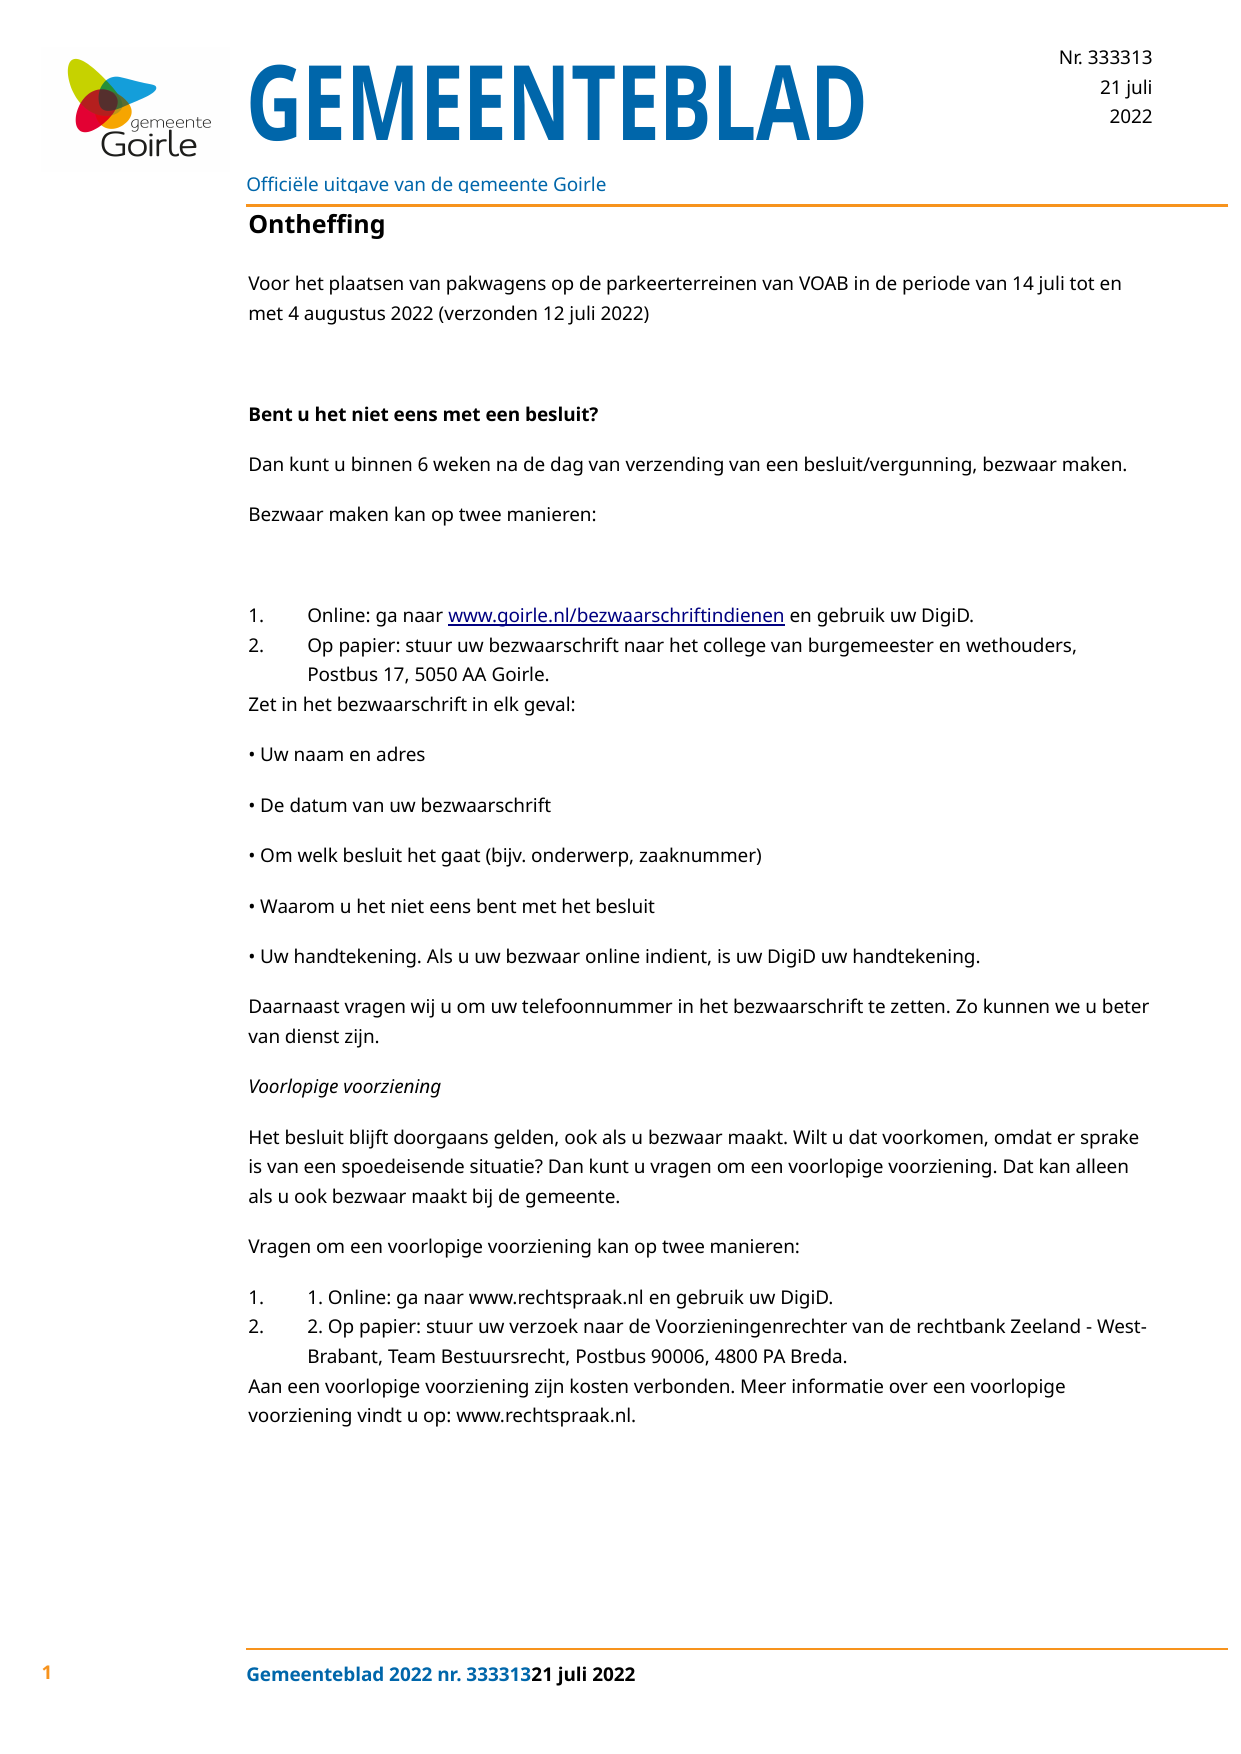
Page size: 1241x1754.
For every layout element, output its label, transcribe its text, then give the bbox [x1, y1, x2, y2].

text Dan kunt u binnen 6 weken na de dag van verzending van een besluit/vergunning, bezwaar maken. [248, 451, 1152, 477]
text Voorlopige voorziening [248, 1074, 1152, 1099]
text Aan een voorlopige voorziening zijn kosten verbonden. Meer informatie over een voorlopige voorziening vindt u op: www.rechtspraak.nl. [248, 1373, 1152, 1428]
text • Waarom u het niet eens bent met het besluit [248, 893, 1152, 918]
list Online: ga naar www.goirle.nl/bezwaarschriftindienen en gebruik uw DigiD. [248, 602, 1152, 628]
text Bent u het niet eens met een besluit? [248, 401, 1152, 426]
text Daarnaast vragen wij u om uw telefoonnummer in het bezwaarschrift te zetten. Zo kunnen we u beter van dienst zijn. [248, 994, 1152, 1049]
text Voor het plaatsen van pakwagens op de parkeerterreinen van VOAB in de periode van 14 juli tot en met 4 augustus 2022 (verzonden 12 juli 2022) [248, 270, 1152, 326]
picture [41, 47, 231, 172]
text • Om welk besluit het gaat (bijv. onderwerp, zaaknummer) [248, 842, 1152, 868]
text • Uw naam en adres [248, 742, 1152, 767]
text Bezwaar maken kan op twee manieren: [248, 502, 1152, 527]
text • De datum van uw bezwaarschrift [248, 792, 1152, 818]
text Ontheffing [248, 207, 1152, 241]
list Op papier: stuur uw bezwaarschrift naar het college van burgemeester en wethouders, Postbus 17, 5050 AA Goirle. [248, 632, 1152, 687]
text Het besluit blijft doorgaans gelden, ook als u bezwaar maakt. Wilt u dat voorkomen, omdat er sprake is van een spoedeisende situatie? Dan kunt u vragen om een voorlopige voorziening. Dat kan alleen als u ook bezwaar maakt bij de gemeente. [248, 1124, 1152, 1209]
text Vragen om een voorlopige voorziening kan op twee manieren: [248, 1234, 1152, 1259]
text • Uw handtekening. Als u uw bezwaar online indient, is uw DigiD uw handtekening. [248, 943, 1152, 969]
text Zet in het bezwaarschrift in elk geval: [248, 691, 1152, 717]
list 1. Online: ga naar www.rechtspraak.nl en gebruik uw DigiD. [248, 1284, 1152, 1310]
list 2. Op papier: stuur uw verzoek naar de Voorzieningenrechter van de rechtbank Zeeland - West-Brabant, Team Bestuursrecht, Postbus 90006, 4800 PA Breda. [248, 1314, 1152, 1369]
